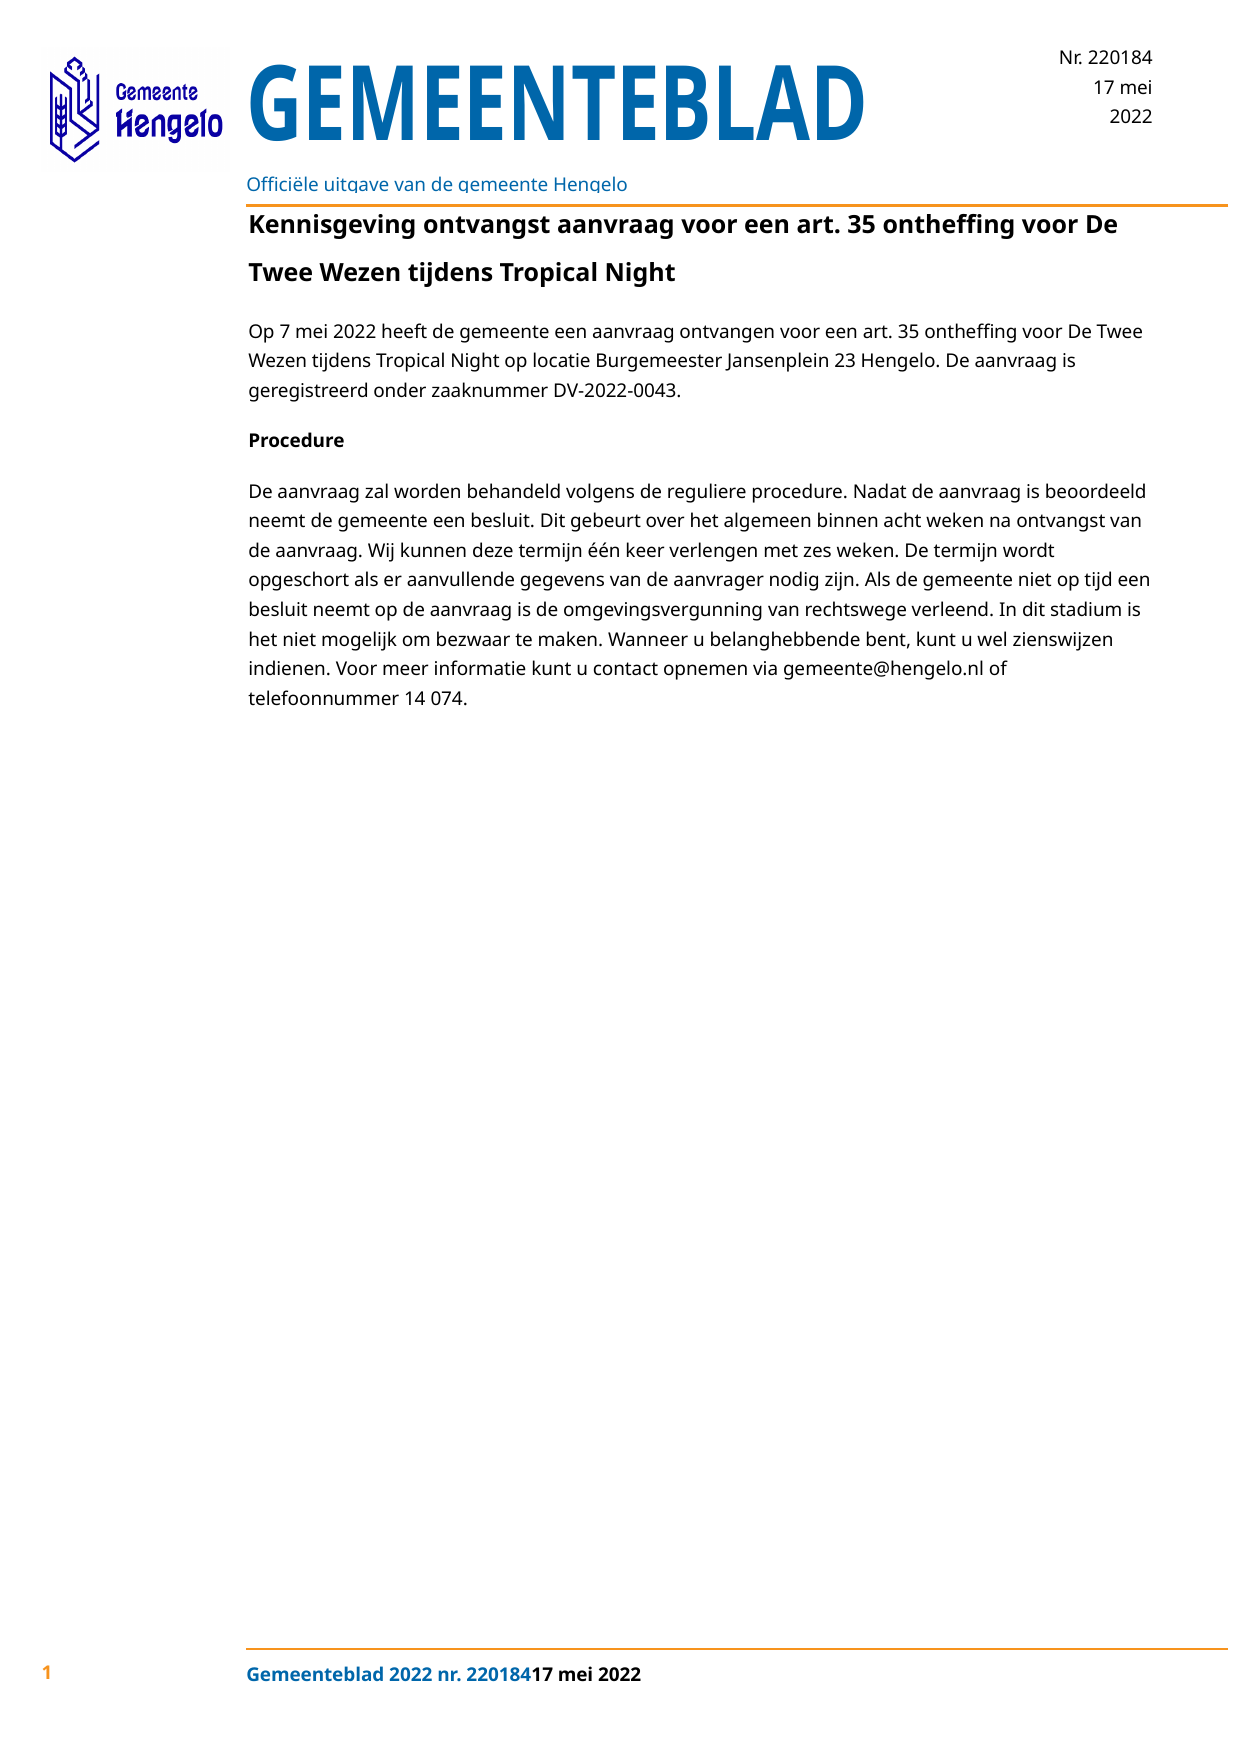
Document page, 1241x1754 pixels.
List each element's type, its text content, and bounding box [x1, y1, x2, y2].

picture [41, 47, 231, 172]
text De aanvraag zal worden behandeld volgens de reguliere procedure. Nadat de aanvraag is beoordeeld neemt de gemeente een besluit. Dit gebeurt over het algemeen binnen acht weken na ontvangst van de aanvraag. Wij kunnen deze termijn één keer verlengen met zes weken. De termijn wordt opgeschort als er aanvullende gegevens van de aanvrager nodig zijn. Als de gemeente niet op tijd een besluit neemt op de aanvraag is de omgevingsvergunning van rechtswege verleend. In dit stadium is het niet mogelijk om bezwaar te maken. Wanneer u belanghebbende bent, kunt u wel zienswijzen indienen. Voor meer informatie kunt u contact opnemen via gemeente@hengelo.nl of telefoonnummer 14 074. [248, 478, 1152, 711]
text Op 7 mei 2022 heeft de gemeente een aanvraag ontvangen voor een art. 35 ontheffing voor De Twee Wezen tijdens Tropical Night op locatie Burgemeester Jansenplein 23 Hengelo. De aanvraag is geregistreerd onder zaaknummer DV-2022-0043. [248, 318, 1152, 403]
text Procedure [248, 427, 1152, 453]
text Kennisgeving ontvangst aanvraag voor een art. 35 ontheffing voor De Twee Wezen tijdens Tropical Night [248, 207, 1152, 288]
